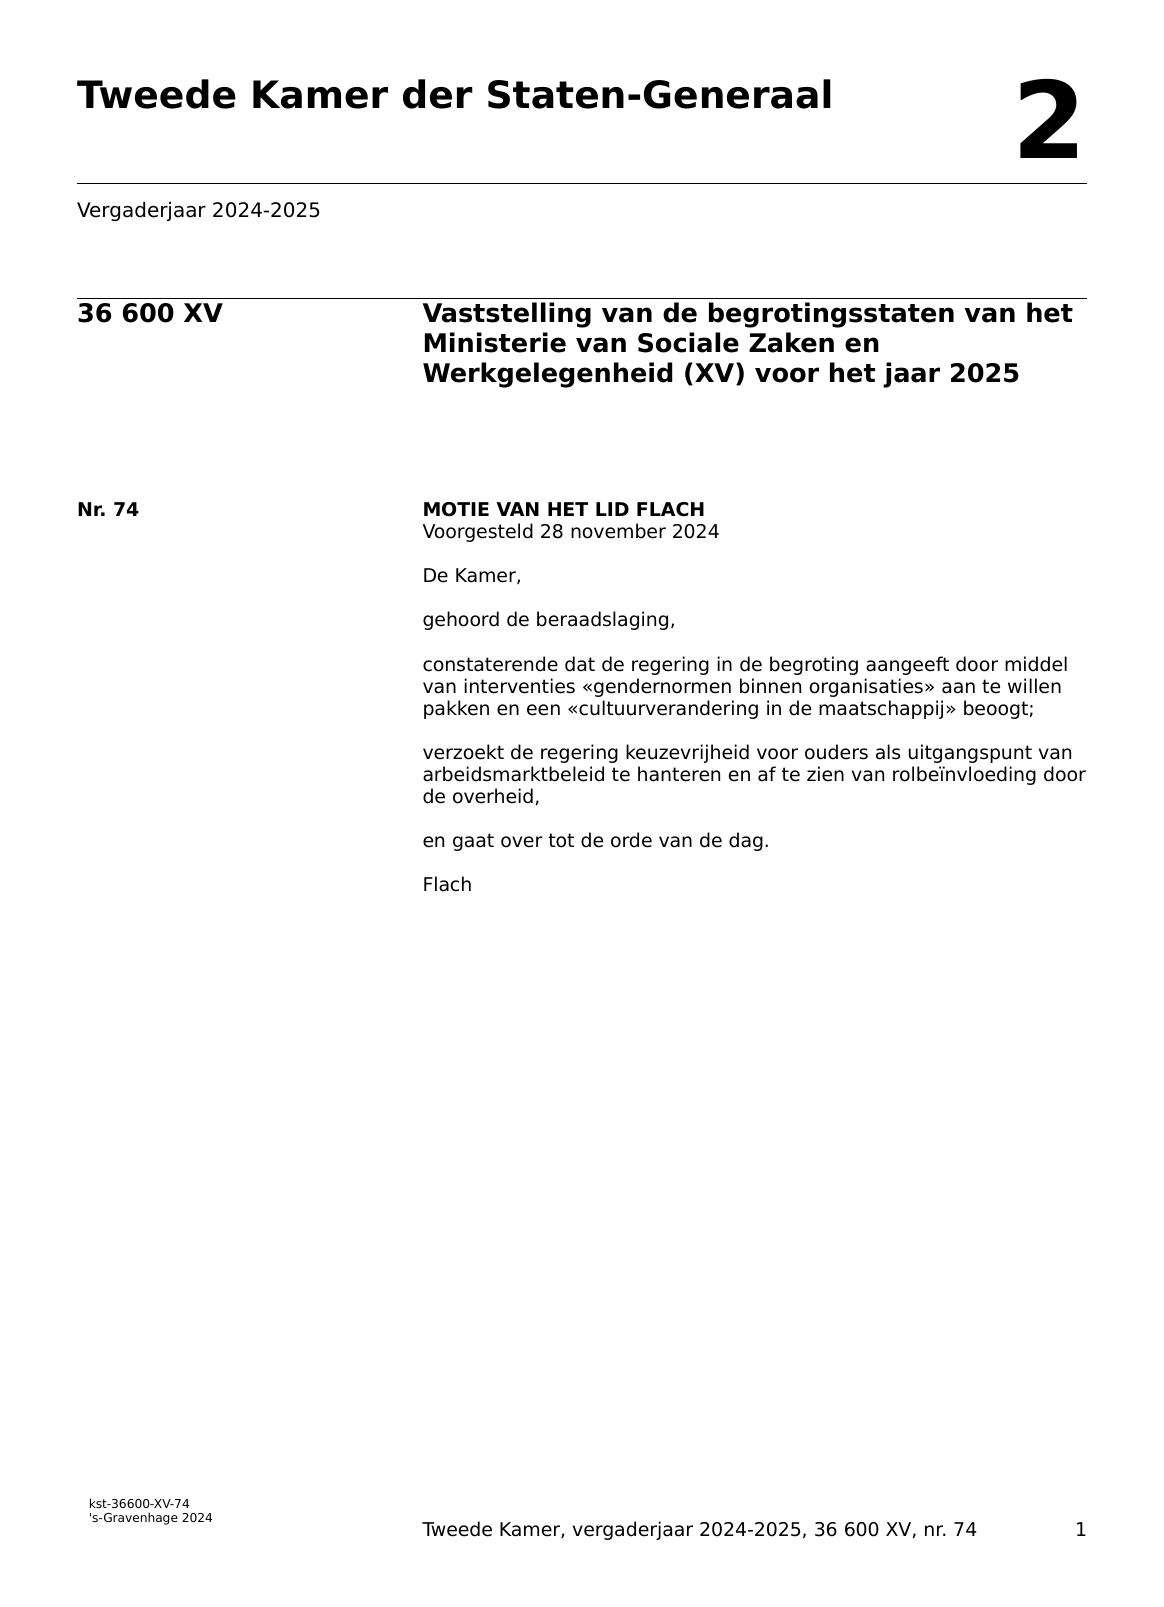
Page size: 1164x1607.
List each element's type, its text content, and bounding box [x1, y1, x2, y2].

subtitle Nr. 74 MOTIE VAN HET LID FLACH [77, 499, 1087, 521]
text verzoekt de regering keuzevrijheid voor ouders als uitgangspunt van arbeidsmarktbeleid te hanteren en af te zien van rolbeïnvloeding door de overheid, [422, 742, 1087, 808]
text kst-36600-XV-74 [88, 1497, 323, 1511]
table_header 2 [886, 59, 1087, 183]
text De Kamer, [422, 565, 1087, 587]
subtitle 36 600 XV Vaststelling van de begrotingsstaten van het Ministerie van Sociale Zaken en Werkgelegenheid (XV) voor het jaar 2025 [77, 299, 1087, 388]
text gehoord de beraadslaging, [422, 609, 1087, 631]
text Voorgesteld 28 november 2024 [422, 521, 1087, 543]
text Flach [422, 874, 1087, 896]
table_header Tweede Kamer der Staten-Generaal [77, 59, 886, 183]
text en gaat over tot de orde van de dag. [422, 830, 1087, 852]
text 's-Gravenhage 2024 [88, 1511, 323, 1525]
table_cell Vergaderjaar 2024-2025 [77, 184, 1087, 298]
text constaterende dat de regering in de begroting aangeeft door middel van interventies «gendernormen binnen organisaties» aan te willen pakken en een «cultuurverandering in de maatschappij» beoogt; [422, 653, 1087, 719]
